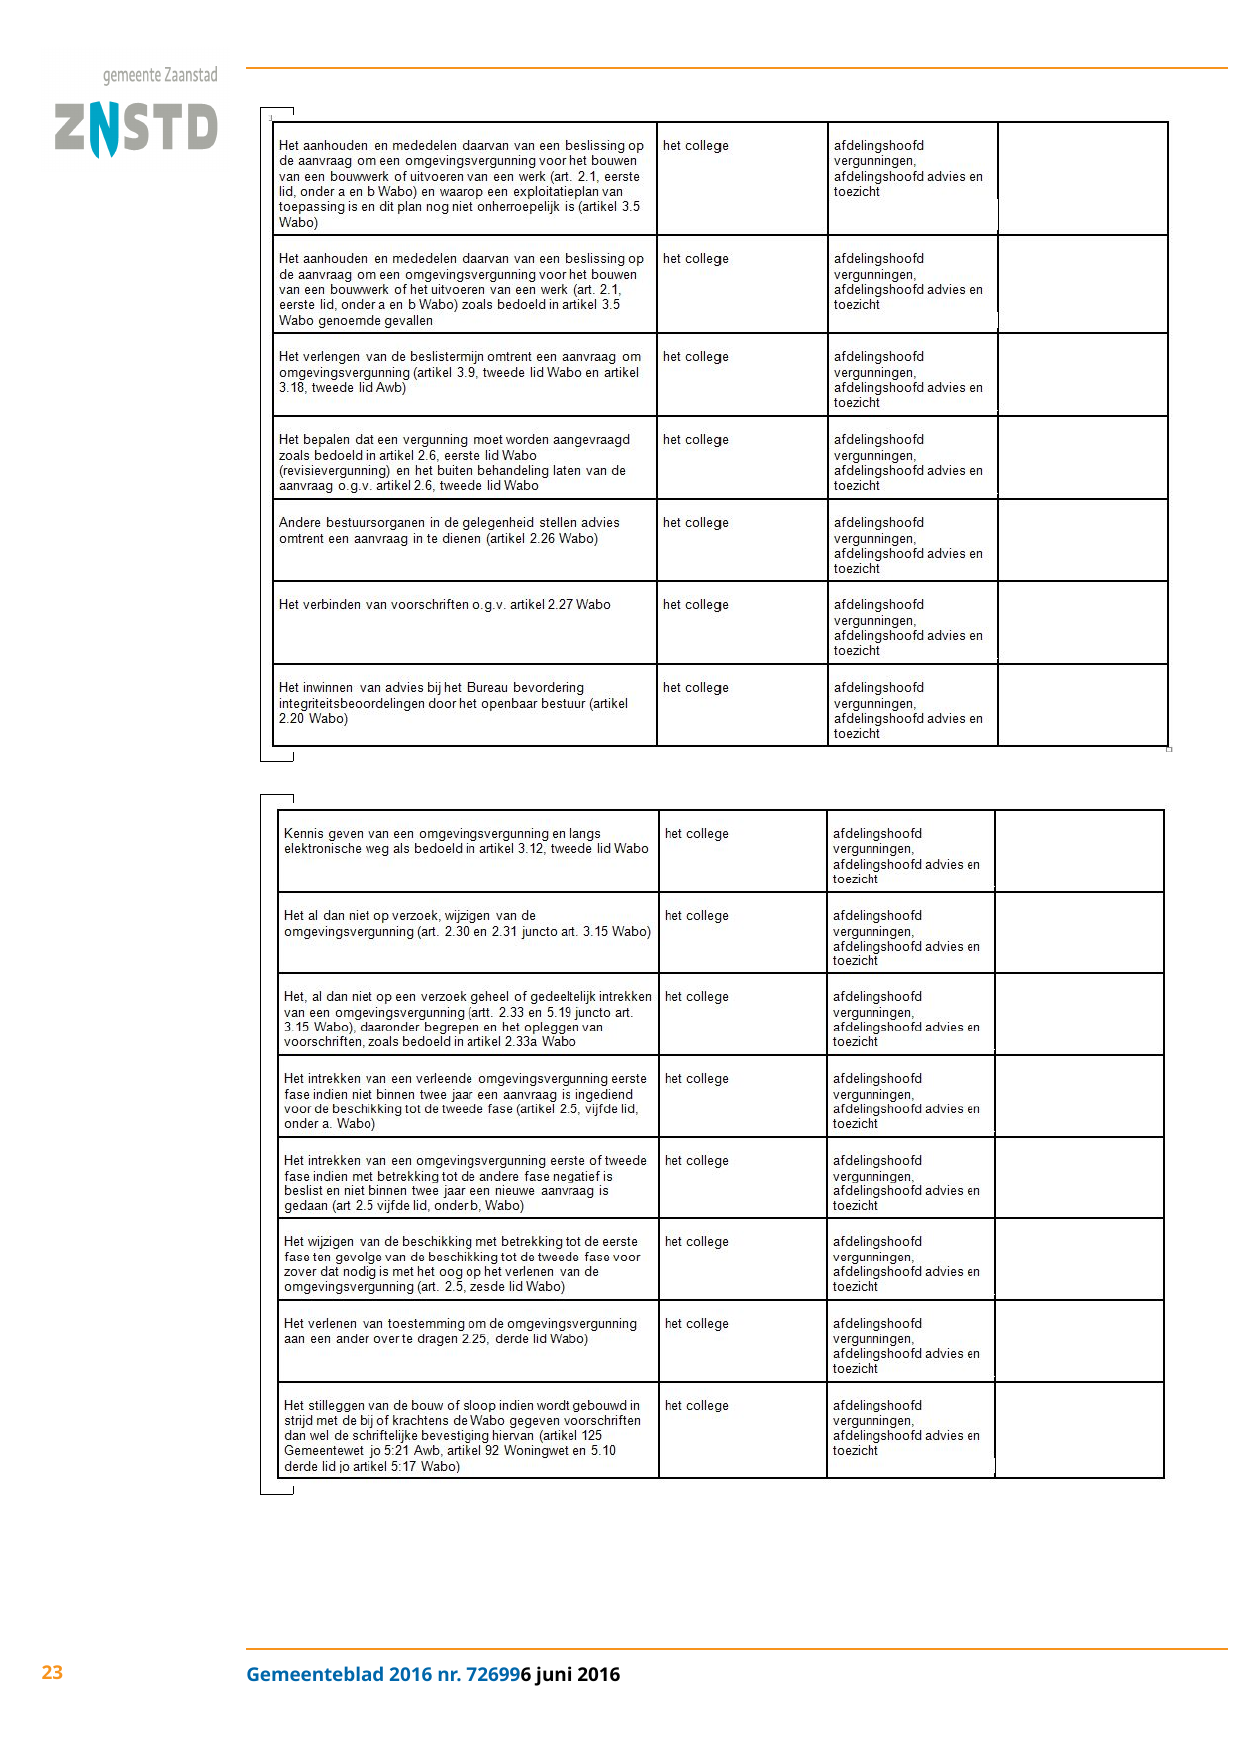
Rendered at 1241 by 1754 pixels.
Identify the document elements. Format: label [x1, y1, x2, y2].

picture [41, 47, 231, 172]
picture [268, 803, 1173, 1486]
picture [268, 115, 1173, 752]
